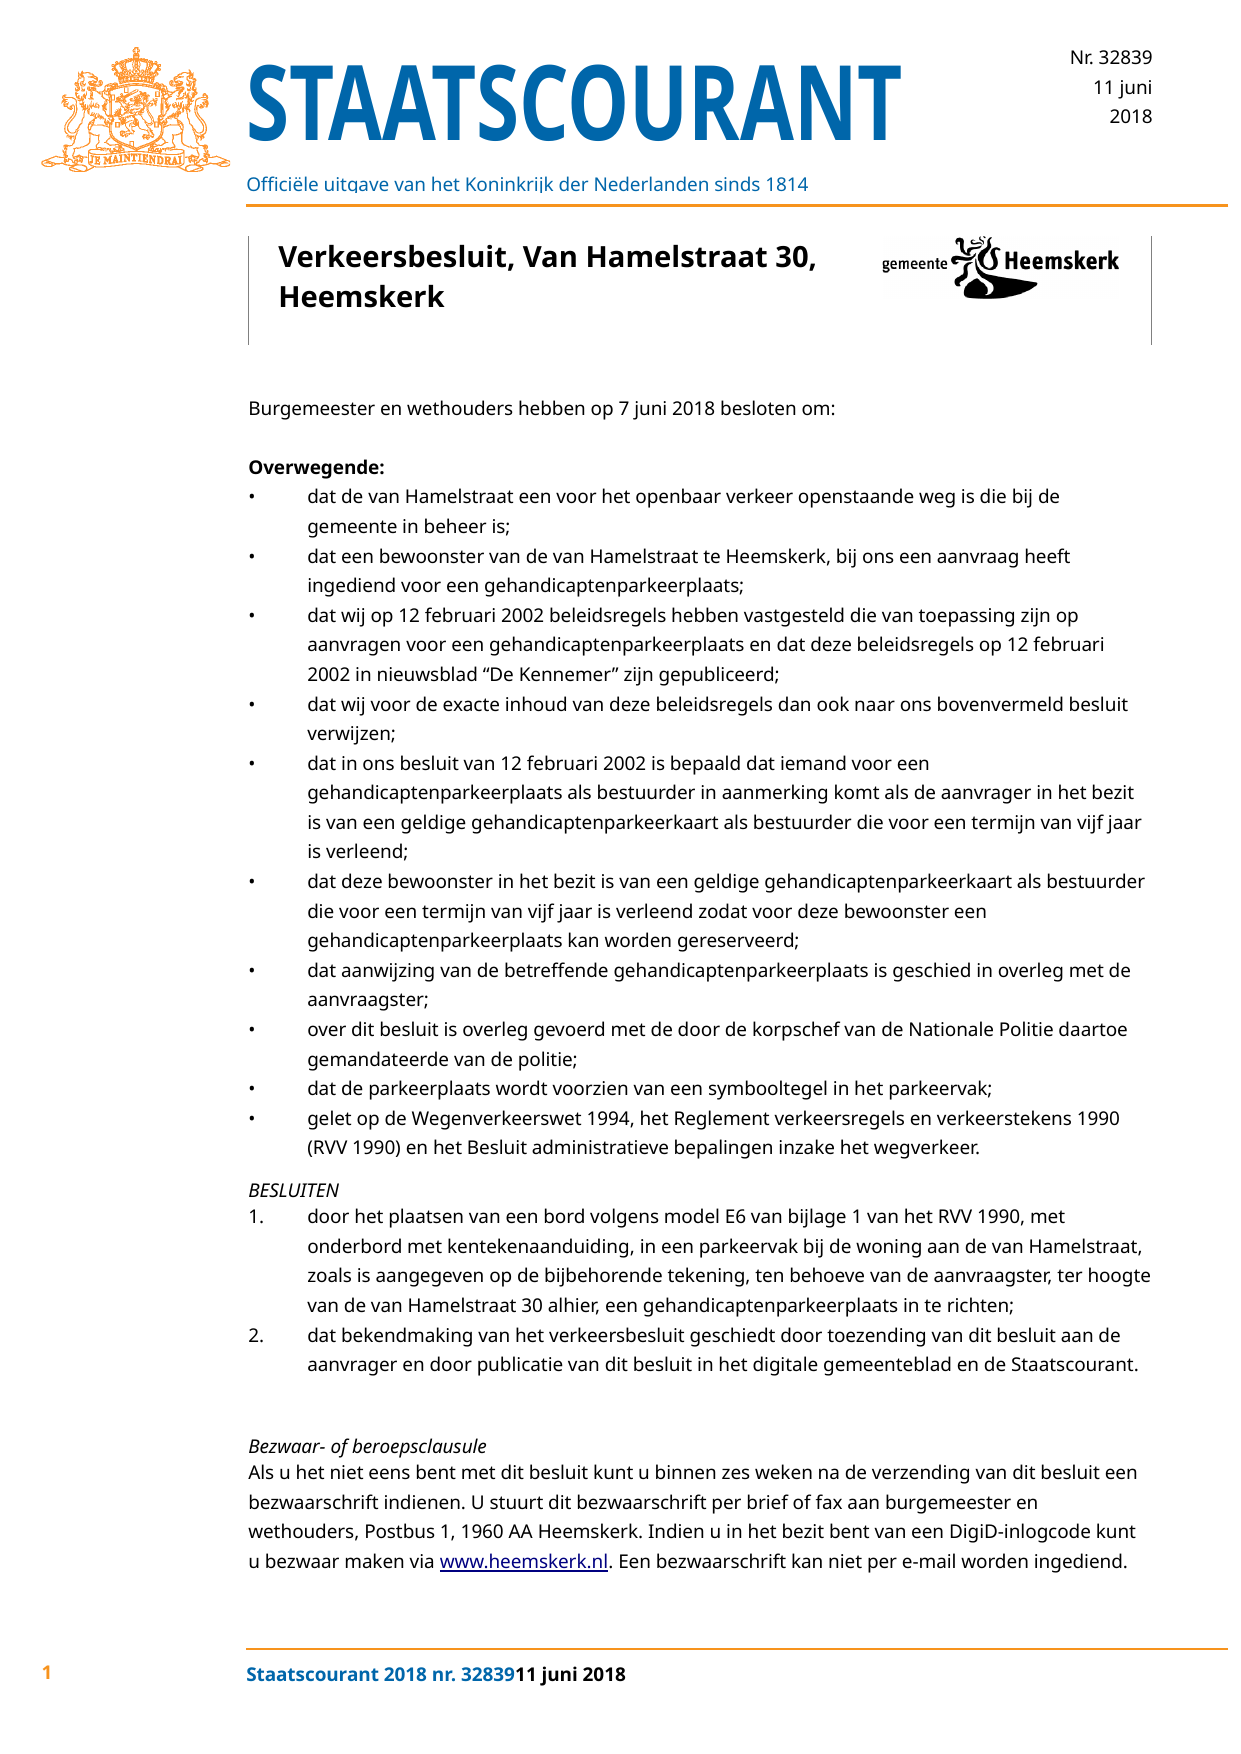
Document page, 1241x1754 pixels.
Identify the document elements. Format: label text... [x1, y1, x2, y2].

picture [882, 236, 1119, 299]
list dat wij op 12 februari 2002 beleidsregels hebben vastgesteld die van toepassing zijn op aanvragen voor een gehandicaptenparkeerplaats en dat deze beleidsregels op 12 februari 2002 in nieuwsblad “De Kennemer” zijn gepubliceerd; [248, 602, 1152, 687]
list dat deze bewoonster in het bezit is van een geldige gehandicaptenparkeerkaart als bestuurder die voor een termijn van vijf jaar is verleend zodat voor deze bewoonster een gehandicaptenparkeerplaats kan worden gereserveerd; [248, 868, 1152, 953]
text Burgemeester en wethouders hebben op 7 juni 2018 besloten om: [248, 395, 1152, 421]
text Als u het niet eens bent met dit besluit kunt u binnen zes weken na de verzending van dit besluit een bezwaarschrift indienen. U stuurt dit bezwaarschrift per brief of fax aan burgemeester en wethouders, Postbus 1, 1960 AA Heemskerk. Indien u in het bezit bent van een DigiD-inlogcode kunt u bezwaar maken via www.heemskerk.nl. Een bezwaarschrift kan niet per e-mail worden ingediend. [248, 1459, 1152, 1574]
list door het plaatsen van een bord volgens model E6 van bijlage 1 van het RVV 1990, met onderbord met kentekenaanduiding, in een parkeervak bij de woning aan de van Hamelstraat, zoals is aangegeven op de bijbehorende tekening, ten behoeve van de aanvraagster, ter hoogte van de van Hamelstraat 30 alhier, een gehandicaptenparkeerplaats in te richten; [248, 1203, 1152, 1318]
picture [41, 47, 231, 172]
text Bezwaar- of beroepsclausule [248, 1434, 1152, 1459]
list dat een bewoonster van de van Hamelstraat te Heemskerk, bij ons een aanvraag heeft ingediend voor een gehandicaptenparkeerplaats; [248, 543, 1152, 598]
list dat aanwijzing van de betreffende gehandicaptenparkeerplaats is geschied in overleg met de aanvraagster; [248, 957, 1152, 1012]
text BESLUITEN [248, 1178, 1152, 1203]
table_header [850, 236, 1151, 345]
list dat de van Hamelstraat een voor het openbaar verkeer openstaande weg is die bij de gemeente in beheer is; [248, 484, 1152, 539]
table_header Verkeersbesluit, Van Hamelstraat 30, Heemskerk [249, 236, 850, 345]
list dat bekendmaking van het verkeersbesluit geschiedt door toezending van dit besluit aan de aanvrager en door publicatie van dit besluit in het digitale gemeenteblad en de Staatscourant. [248, 1322, 1152, 1377]
list dat wij voor de exacte inhoud van deze beleidsregels dan ook naar ons bovenvermeld besluit verwijzen; [248, 691, 1152, 746]
list dat in ons besluit van 12 februari 2002 is bepaald dat iemand voor een gehandicaptenparkeerplaats als bestuurder in aanmerking komt als de aanvrager in het bezit is van een geldige gehandicaptenparkeerkaart als bestuurder die voor een termijn van vijf jaar is verleend; [248, 750, 1152, 864]
list gelet op de Wegenverkeerswet 1994, het Reglement verkeersregels en verkeerstekens 1990 (RVV 1990) en het Besluit administratieve bepalingen inzake het wegverkeer. [248, 1105, 1152, 1160]
text Overwegende: [248, 454, 1152, 480]
list dat de parkeerplaats wordt voorzien van een symbooltegel in het parkeervak; [248, 1075, 1152, 1101]
list over dit besluit is overleg gevoerd met de door de korpschef van de Nationale Politie daartoe gemandateerde van de politie; [248, 1016, 1152, 1072]
